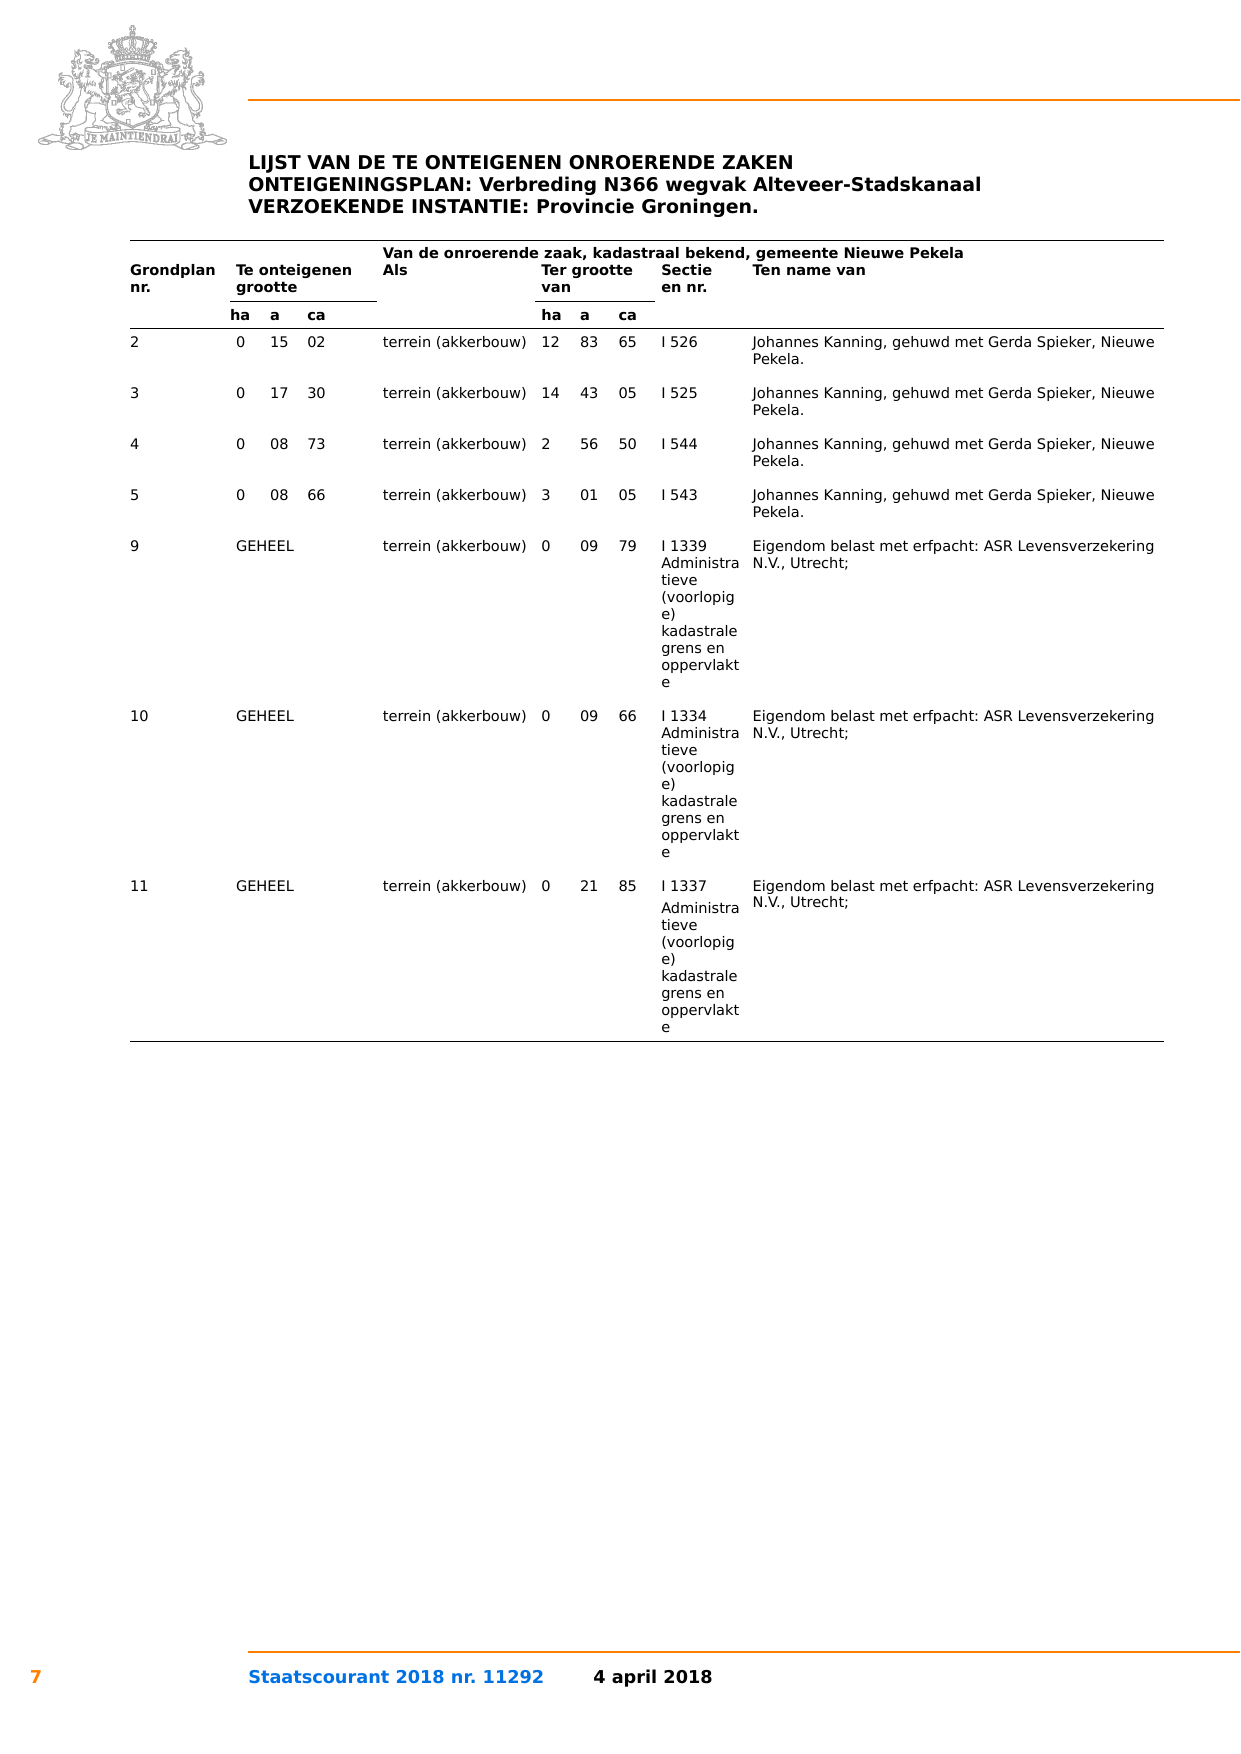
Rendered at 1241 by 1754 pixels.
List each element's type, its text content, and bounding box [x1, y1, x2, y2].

table_cell I 1337 [655, 878, 746, 899]
table_cell 11 [130, 878, 230, 899]
table_cell [230, 419, 264, 436]
table_cell 10 [130, 708, 230, 724]
table_cell [535, 725, 574, 860]
text LIJST VAN DE TE ONTEIGENEN ONROERENDE ZAKEN [248, 152, 1163, 174]
table_cell [612, 691, 655, 708]
table_cell GEHEEL [230, 538, 377, 555]
table_cell 14 [535, 385, 574, 419]
table_cell [301, 419, 377, 436]
table_cell 9 [130, 538, 230, 555]
table_cell 09 [574, 538, 612, 555]
table_cell a [574, 302, 612, 328]
table_cell ha [535, 302, 574, 328]
table_cell 43 [574, 385, 612, 419]
table_cell [612, 860, 655, 877]
table_cell 21 [574, 878, 612, 899]
table_cell [264, 555, 301, 691]
table_cell Eigendom belast met erfpacht: ASR Levensverzekering N.V., Utrecht; [746, 538, 1163, 691]
table_cell I 1339 [655, 538, 746, 555]
table_cell GEHEEL [230, 708, 377, 724]
table_cell [574, 555, 612, 691]
table_cell [535, 368, 574, 385]
table_cell [746, 419, 1163, 436]
table_cell [655, 691, 746, 708]
table_cell terrein (akkerbouw) [377, 487, 535, 521]
table_cell 0 [230, 329, 264, 368]
table_cell [230, 725, 264, 860]
table_cell [301, 899, 377, 1041]
table_cell [612, 368, 655, 385]
table_cell terrein (akkerbouw) [377, 329, 535, 368]
table_cell [230, 860, 377, 877]
table_cell [574, 860, 612, 877]
table_cell [655, 521, 746, 538]
table_cell [574, 691, 612, 708]
table_cell [574, 899, 612, 1041]
table_cell 73 [301, 436, 377, 470]
table_cell 0 [230, 436, 264, 470]
table_cell 0 [230, 385, 264, 419]
table_cell [655, 368, 746, 385]
table_cell [612, 419, 655, 436]
table_cell terrein (akkerbouw) [377, 708, 535, 724]
table_cell [377, 555, 535, 691]
table_cell [377, 860, 535, 877]
table_cell a [264, 302, 301, 328]
table_cell [574, 725, 612, 860]
table_cell [301, 725, 377, 860]
table_cell I 525 [655, 385, 746, 419]
table_cell 0 [535, 708, 574, 724]
table_cell [130, 470, 230, 487]
table_cell [130, 725, 230, 860]
table_cell Ter grootte van [535, 262, 655, 301]
table_cell [535, 521, 574, 538]
table_cell Johannes Kanning, gehuwd met Gerda Spieker, Nieuwe Pekela. [746, 436, 1163, 470]
table_cell 02 [301, 329, 377, 368]
table_cell [130, 899, 230, 1041]
table_cell 05 [612, 385, 655, 419]
table_cell [377, 899, 535, 1041]
table_cell [264, 899, 301, 1041]
table_cell [746, 368, 1163, 385]
table_cell 65 [612, 329, 655, 368]
table_cell Grondplan nr. [130, 262, 230, 328]
table_cell ca [612, 302, 655, 328]
table_header [130, 241, 377, 262]
table_cell ha [230, 302, 264, 328]
table_cell [130, 691, 230, 708]
table_cell [301, 368, 377, 385]
table_cell 85 [612, 878, 655, 899]
table_cell [377, 521, 535, 538]
table_cell [230, 368, 264, 385]
table_cell 0 [535, 538, 574, 555]
table_cell 2 [130, 329, 230, 368]
table_cell [746, 691, 1163, 708]
table_cell [377, 691, 535, 708]
table_cell Johannes Kanning, gehuwd met Gerda Spieker, Nieuwe Pekela. [746, 487, 1163, 521]
table_cell [535, 860, 574, 877]
table_cell [230, 691, 264, 708]
table_cell I 1334 [655, 708, 746, 724]
table_cell 5 [130, 487, 230, 521]
table_cell 17 [264, 385, 301, 419]
table_cell [264, 470, 301, 487]
table_cell 08 [264, 436, 301, 470]
table_cell [264, 725, 301, 860]
table_cell [746, 860, 1163, 877]
table_cell Sectie en nr. [655, 262, 746, 328]
table_cell Administratieve (voorlopige) kadastrale grens en oppervlakte [655, 725, 746, 860]
table_cell 79 [612, 538, 655, 555]
table_cell Johannes Kanning, gehuwd met Gerda Spieker, Nieuwe Pekela. [746, 385, 1163, 419]
table_cell [574, 470, 612, 487]
table_cell [655, 470, 746, 487]
table_cell [230, 899, 264, 1041]
table_cell Johannes Kanning, gehuwd met Gerda Spieker, Nieuwe Pekela. [746, 329, 1163, 368]
table_cell [377, 470, 535, 487]
table_cell [377, 419, 535, 436]
table_cell 83 [574, 329, 612, 368]
table_cell 3 [535, 487, 574, 521]
table_cell [130, 419, 230, 436]
table_cell [612, 899, 655, 1041]
table_header Van de onroerende zaak, kadastraal bekend, gemeente Nieuwe Pekela [377, 241, 1163, 262]
table_cell 0 [535, 878, 574, 899]
table_cell [535, 899, 574, 1041]
table_cell 56 [574, 436, 612, 470]
table_cell 0 [230, 487, 264, 521]
table_cell 08 [264, 487, 301, 521]
table_cell Eigendom belast met erfpacht: ASR Levensverzekering N.V., Utrecht; [746, 708, 1163, 860]
table_cell ca [301, 302, 377, 328]
text ONTEIGENINGSPLAN: Verbreding N366 wegvak Alteveer-Stadskanaal [248, 174, 1163, 196]
table_cell Ten name van [746, 262, 1163, 328]
table_cell I 544 [655, 436, 746, 470]
table_cell [612, 725, 655, 860]
table_cell 09 [574, 708, 612, 724]
table_cell [574, 419, 612, 436]
table_cell [612, 470, 655, 487]
table_cell 50 [612, 436, 655, 470]
table_cell 3 [130, 385, 230, 419]
table_cell [377, 725, 535, 860]
table_cell terrein (akkerbouw) [377, 538, 535, 555]
table_cell [230, 521, 264, 538]
table_cell Eigendom belast met erfpacht: ASR Levensverzekering N.V., Utrecht; [746, 878, 1163, 1041]
table_cell [301, 521, 377, 538]
table_cell 12 [535, 329, 574, 368]
table_cell Te onteigenen grootte [230, 262, 377, 301]
table_cell 30 [301, 385, 377, 419]
table_cell [655, 860, 746, 877]
table_cell I 526 [655, 329, 746, 368]
table_cell terrein (akkerbouw) [377, 385, 535, 419]
table_cell [535, 470, 574, 487]
table_cell Administratieve (voorlopige) kadastrale grens en oppervlakte [655, 555, 746, 691]
table_cell [264, 419, 301, 436]
table_cell 4 [130, 436, 230, 470]
table_cell terrein (akkerbouw) [377, 436, 535, 470]
table_cell 2 [535, 436, 574, 470]
table_cell 05 [612, 487, 655, 521]
table_cell [301, 691, 377, 708]
table_cell [130, 860, 230, 877]
table_cell 66 [612, 708, 655, 724]
table_cell terrein (akkerbouw) [377, 878, 535, 899]
table_cell [574, 521, 612, 538]
table_cell [535, 419, 574, 436]
table_cell [746, 470, 1163, 487]
table_cell [230, 555, 264, 691]
table_cell [301, 470, 377, 487]
table_cell [264, 368, 301, 385]
table_cell [301, 555, 377, 691]
table_cell [612, 555, 655, 691]
table_cell [377, 368, 535, 385]
table_cell [130, 521, 230, 538]
table_cell [264, 691, 301, 708]
table_cell [535, 555, 574, 691]
table_cell [655, 419, 746, 436]
table_cell [535, 691, 574, 708]
table_cell 66 [301, 487, 377, 521]
table_cell 01 [574, 487, 612, 521]
table_cell 15 [264, 329, 301, 368]
table_cell [574, 368, 612, 385]
table_cell [130, 555, 230, 691]
table_cell [130, 368, 230, 385]
picture [38, 25, 227, 150]
table_cell Administratieve (voorlopige) kadastrale grens en oppervlakte [655, 899, 746, 1041]
table_cell [612, 521, 655, 538]
table_cell I 543 [655, 487, 746, 521]
text VERZOEKENDE INSTANTIE: Provincie Groningen. [248, 196, 1163, 218]
table_cell [230, 470, 264, 487]
table_cell Als [377, 262, 535, 328]
table_cell [264, 521, 301, 538]
table_cell [746, 521, 1163, 538]
table_cell GEHEEL [230, 878, 377, 899]
